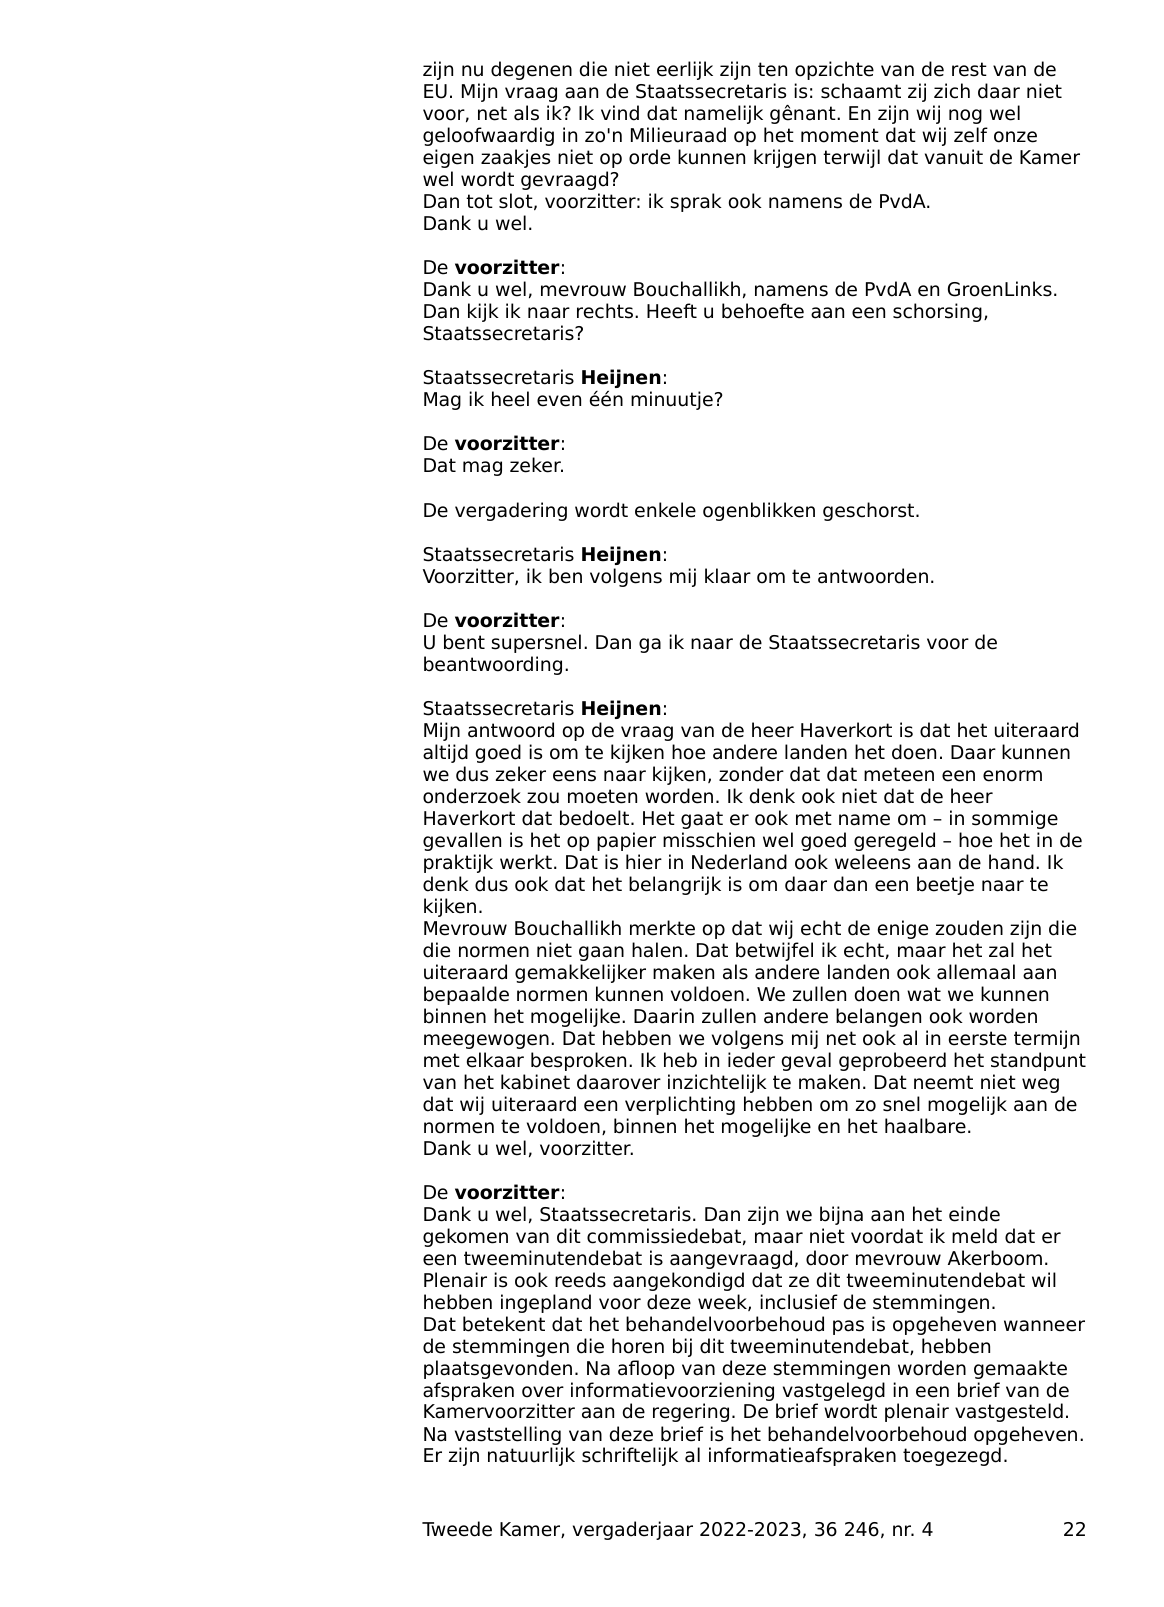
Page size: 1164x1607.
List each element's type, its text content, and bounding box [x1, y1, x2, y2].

text Dat betekent dat het behandelvoorbehoud pas is opgeheven wanneer de stemmingen die horen bij dit tweeminutendebat, hebben plaatsgevonden. Na afloop van deze stemmingen worden gemaakte afspraken over informatievoorziening vastgelegd in een brief van de Kamervoorzitter aan de regering. De brief wordt plenair vastgesteld. Na vaststelling van deze brief is het behandelvoorbehoud opgeheven. Er zijn natuurlijk schriftelijk al informatieafspraken toegezegd. [422, 1313, 1087, 1467]
text De voorzitter: [422, 433, 1087, 455]
text De voorzitter: [422, 1182, 1087, 1204]
text Dan tot slot, voorzitter: ik sprak ook namens de PvdA. [422, 191, 1087, 213]
text Dank u wel, voorzitter. [422, 1137, 1087, 1159]
text Staatssecretaris Heijnen: [422, 698, 1087, 720]
text Staatssecretaris Heijnen: [422, 544, 1087, 566]
text De vergadering wordt enkele ogenblikken geschorst. [422, 499, 1087, 521]
text Dat mag zeker. [422, 455, 1087, 477]
text zijn nu degenen die niet eerlijk zijn ten opzichte van de rest van de EU. Mijn vraag aan de Staatssecretaris is: schaamt zij zich daar niet voor, net als ik? Ik vind dat namelijk gênant. En zijn wij nog wel geloofwaardig in zo'n Milieuraad op het moment dat wij zelf onze eigen zaakjes niet op orde kunnen krijgen terwijl dat vanuit de Kamer wel wordt gevraagd? [422, 59, 1087, 191]
text Mijn antwoord op de vraag van de heer Haverkort is dat het uiteraard altijd goed is om te kijken hoe andere landen het doen. Daar kunnen we dus zeker eens naar kijken, zonder dat dat meteen een enorm onderzoek zou moeten worden. Ik denk ook niet dat de heer Haverkort dat bedoelt. Het gaat er ook met name om – in sommige gevallen is het op papier misschien wel goed geregeld – hoe het in de praktijk werkt. Dat is hier in Nederland ook weleens aan de hand. Ik denk dus ook dat het belangrijk is om daar dan een beetje naar te kijken. [422, 720, 1087, 918]
text Mag ik heel even één minuutje? [422, 389, 1087, 411]
text U bent supersnel. Dan ga ik naar de Staatssecretaris voor de beantwoording. [422, 632, 1087, 676]
text Dank u wel, Staatssecretaris. Dan zijn we bijna aan het einde gekomen van dit commissiedebat, maar niet voordat ik meld dat er een tweeminutendebat is aangevraagd, door mevrouw Akerboom. Plenair is ook reeds aangekondigd dat ze dit tweeminutendebat wil hebben ingepland voor deze week, inclusief de stemmingen. [422, 1204, 1087, 1313]
text Mevrouw Bouchallikh merkte op dat wij echt de enige zouden zijn die die normen niet gaan halen. Dat betwijfel ik echt, maar het zal het uiteraard gemakkelijker maken als andere landen ook allemaal aan bepaalde normen kunnen voldoen. We zullen doen wat we kunnen binnen het mogelijke. Daarin zullen andere belangen ook worden meegewogen. Dat hebben we volgens mij net ook al in eerste termijn met elkaar besproken. Ik heb in ieder geval geprobeerd het standpunt van het kabinet daarover inzichtelijk te maken. Dat neemt niet weg dat wij uiteraard een verplichting hebben om zo snel mogelijk aan de normen te voldoen, binnen het mogelijke en het haalbare. [422, 918, 1087, 1137]
text Dank u wel. [422, 213, 1087, 235]
text Voorzitter, ik ben volgens mij klaar om te antwoorden. [422, 566, 1087, 588]
text De voorzitter: [422, 257, 1087, 279]
text De voorzitter: [422, 610, 1087, 632]
text Dank u wel, mevrouw Bouchallikh, namens de PvdA en GroenLinks. Dan kijk ik naar rechts. Heeft u behoefte aan een schorsing, Staatssecretaris? [422, 279, 1087, 345]
text Staatssecretaris Heijnen: [422, 367, 1087, 389]
